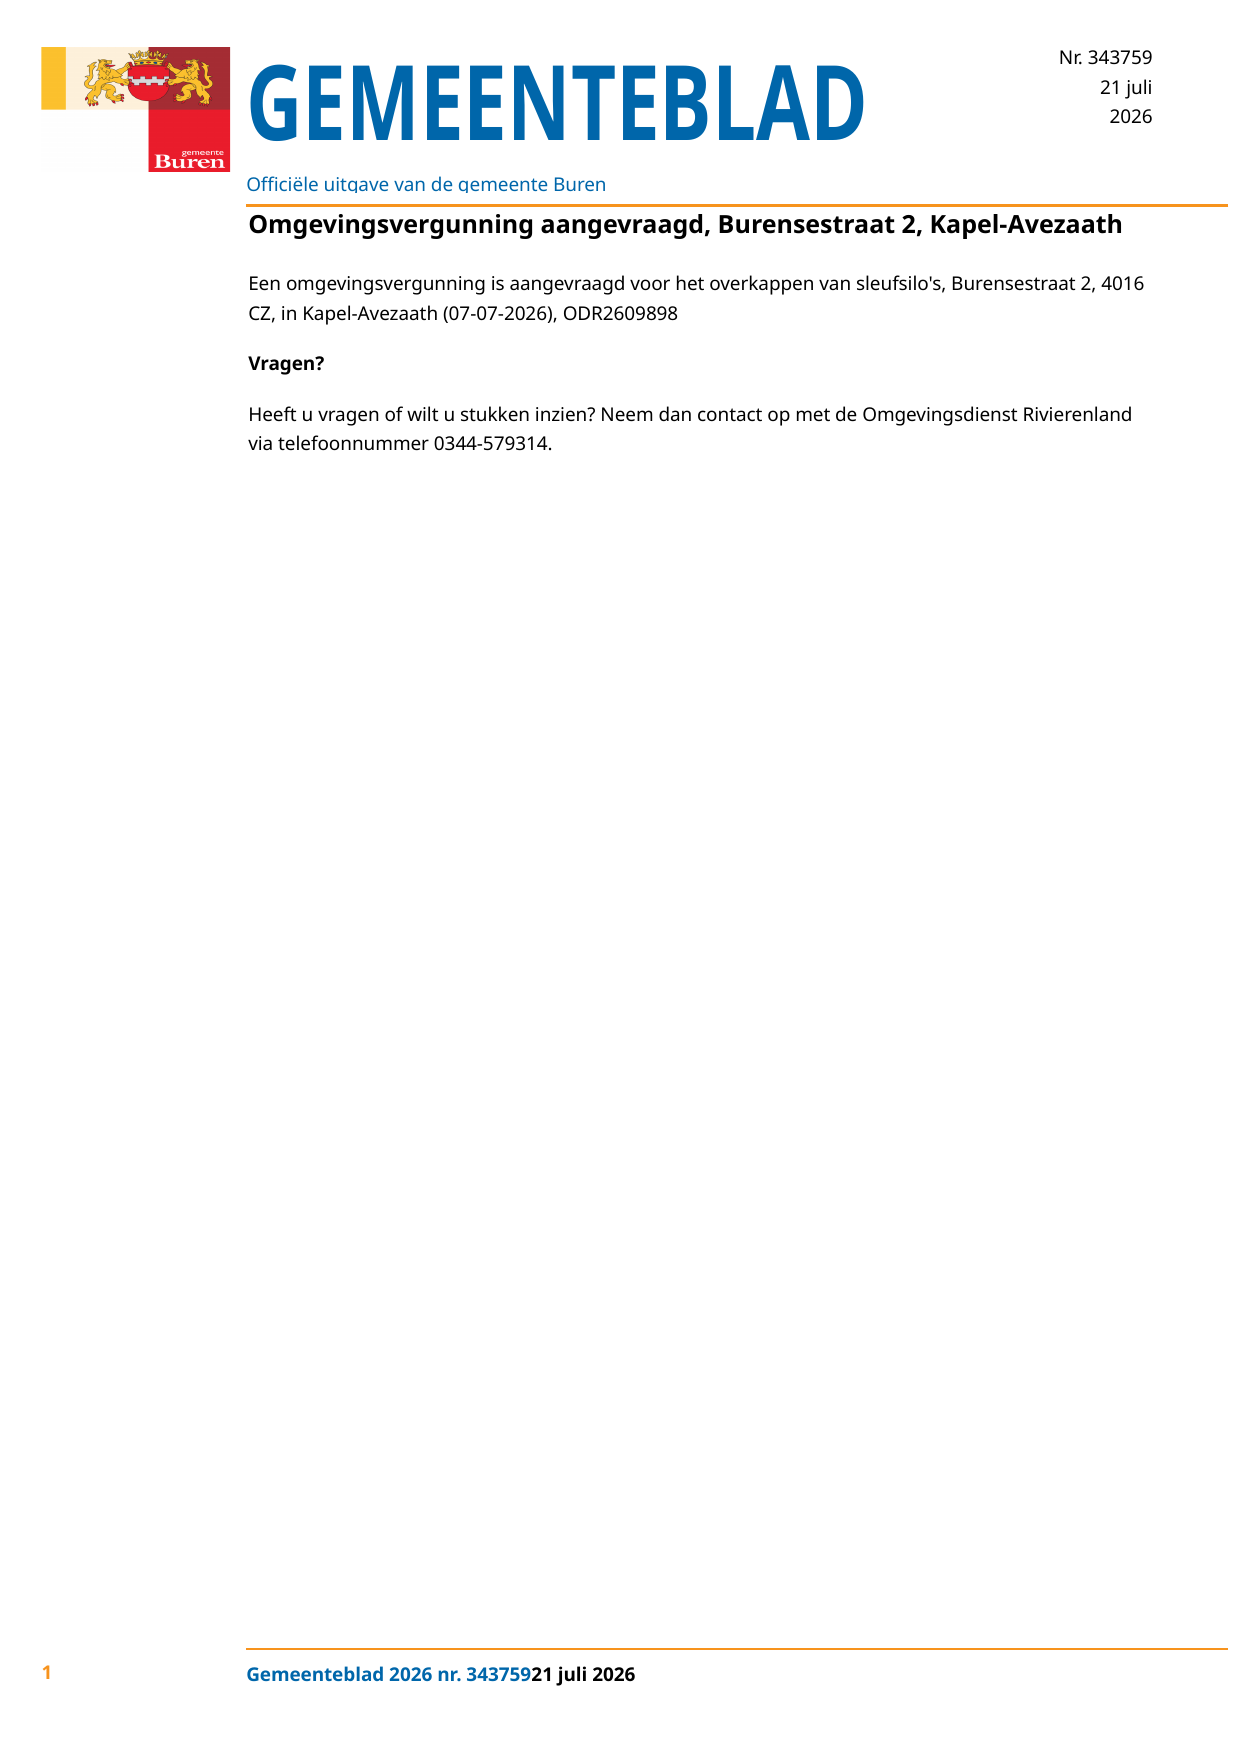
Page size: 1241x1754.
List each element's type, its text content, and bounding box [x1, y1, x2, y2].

text Omgevingsvergunning aangevraagd, Burensestraat 2, Kapel-Avezaath [248, 207, 1152, 241]
text Vragen? [248, 350, 1152, 376]
text Een omgevingsvergunning is aangevraagd voor het overkappen van sleufsilo's, Burensestraat 2, 4016 CZ, in Kapel-Avezaath (07-07-2026), ODR2609898 [248, 270, 1152, 326]
text Heeft u vragen of wilt u stukken inzien? Neem dan contact op met de Omgevingsdienst Rivierenland via telefoonnummer 0344-579314. [248, 401, 1152, 456]
picture [41, 47, 231, 172]
